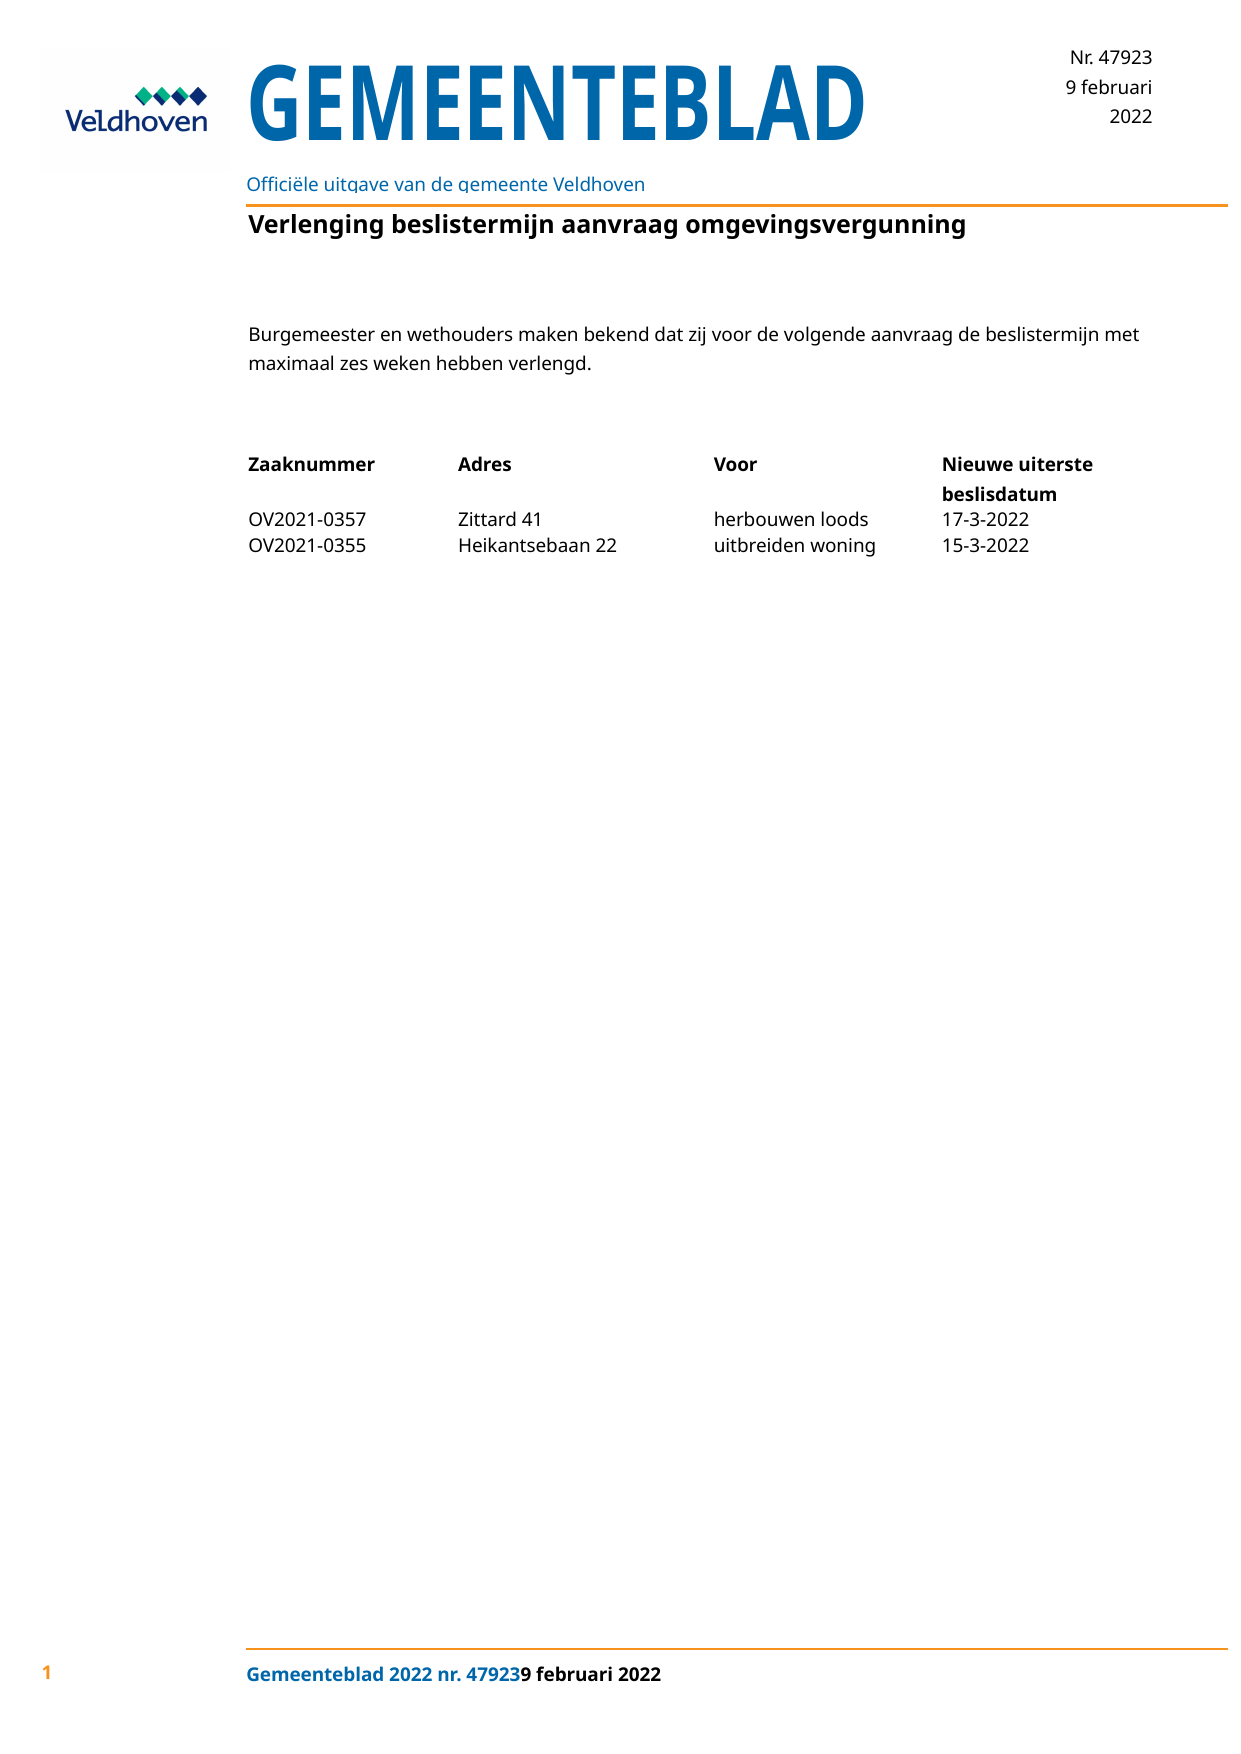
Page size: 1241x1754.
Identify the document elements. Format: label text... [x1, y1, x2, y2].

table_header Zaaknummer [248, 451, 458, 507]
table_cell 17-3-2022 [942, 507, 1152, 532]
table_cell 15-3-2022 [942, 532, 1152, 558]
table_cell herbouwen loods [714, 507, 942, 532]
table_header Adres [458, 451, 713, 507]
table_header Voor [714, 451, 942, 507]
text Burgemeester en wethouders maken bekend dat zij voor de volgende aanvraag de beslistermijn met maximaal zes weken hebben verlengd. [248, 321, 1152, 376]
table_cell Heikantsebaan 22 [458, 532, 713, 558]
table_cell OV2021-0355 [248, 532, 458, 558]
table_header Nieuwe uiterste beslisdatum [942, 451, 1152, 507]
text Verlenging beslistermijn aanvraag omgevingsvergunning [248, 207, 1152, 241]
table_cell Zittard 41 [458, 507, 713, 532]
picture [41, 47, 231, 172]
table_cell uitbreiden woning [714, 532, 942, 558]
table_cell OV2021-0357 [248, 507, 458, 532]
